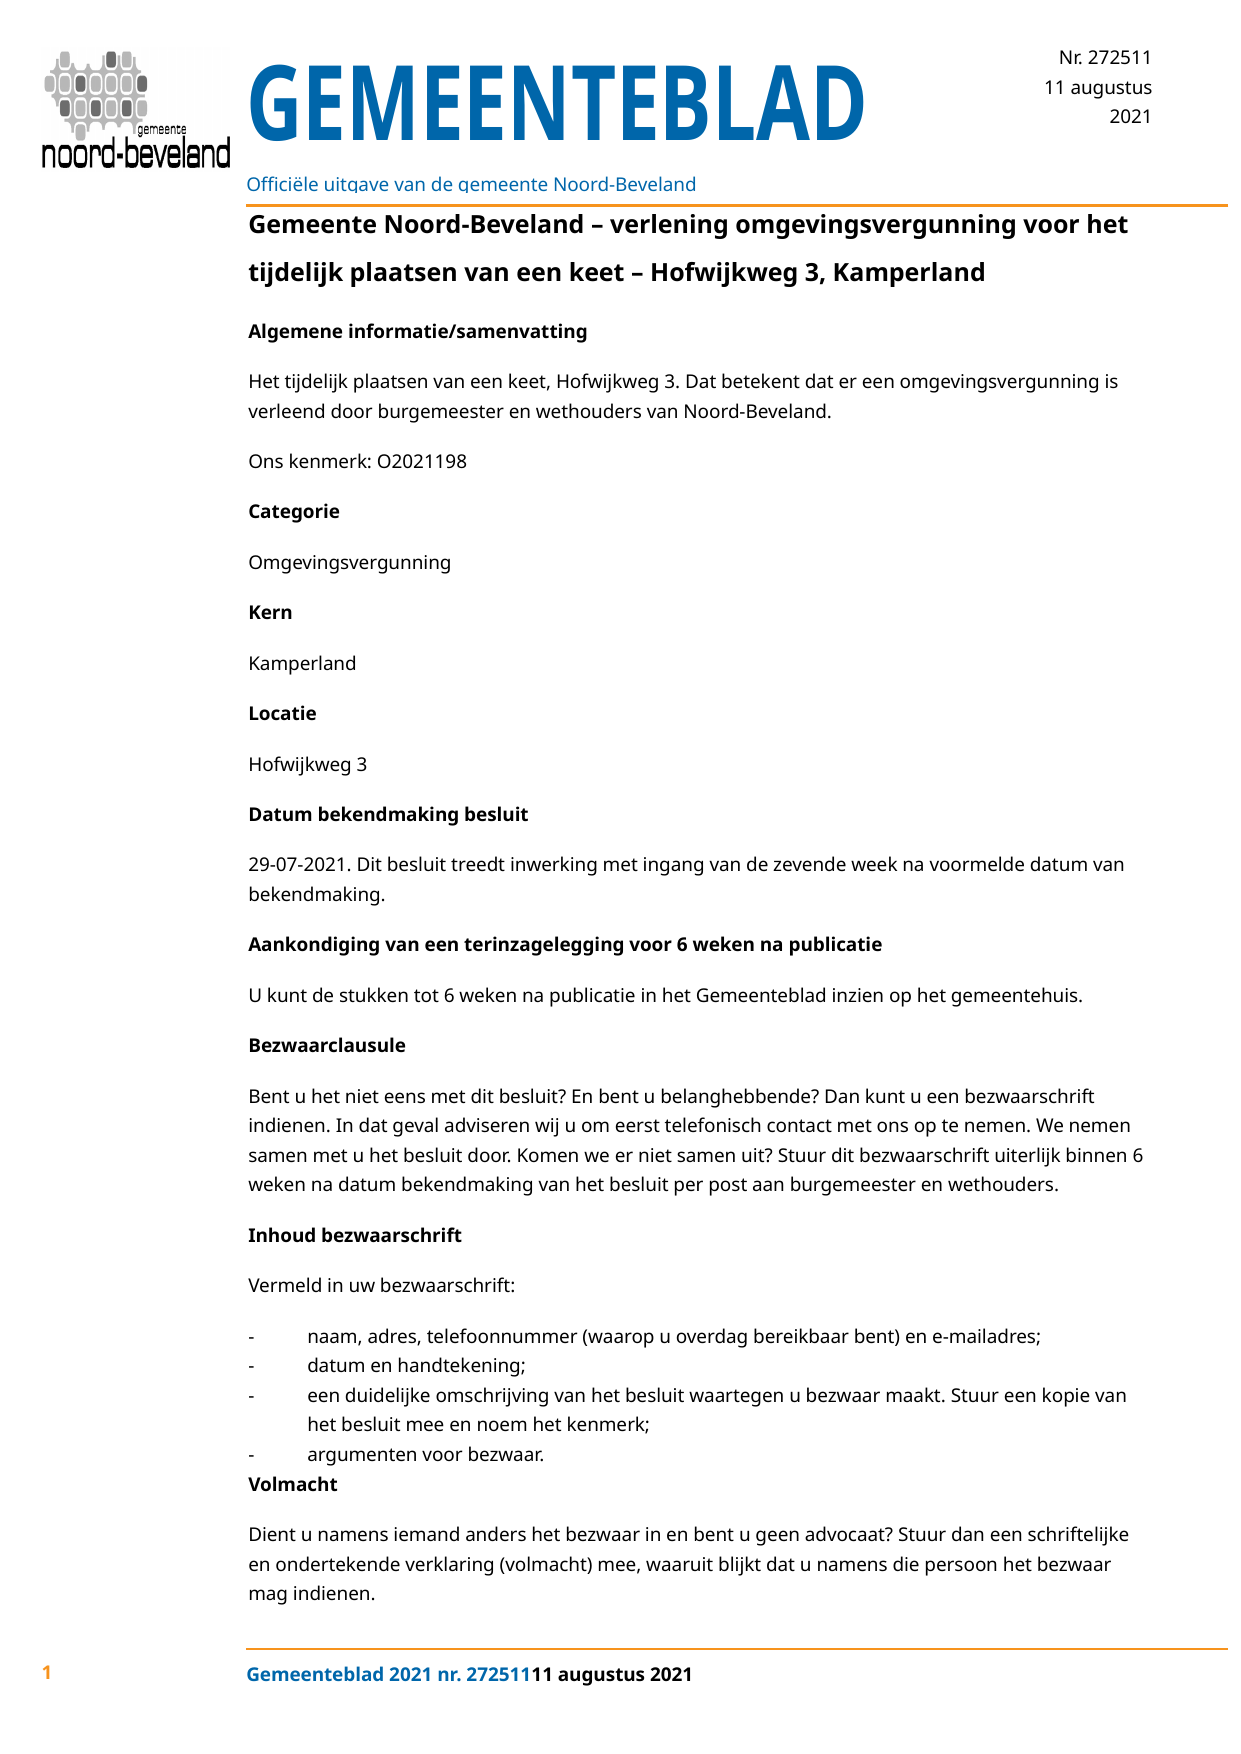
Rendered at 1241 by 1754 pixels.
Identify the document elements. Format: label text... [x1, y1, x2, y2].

text Dient u namens iemand anders het bezwaar in en bent u geen advocaat? Stuur dan een schriftelijke en ondertekende verklaring (volmacht) mee, waaruit blijkt dat u namens die persoon het bezwaar mag indienen. [248, 1521, 1152, 1606]
text Ons kenmerk: O2021198 [248, 448, 1152, 474]
text Bezwaarclausule [248, 1032, 1152, 1058]
list een duidelijke omschrijving van het besluit waartegen u bezwaar maakt. Stuur een kopie van het besluit mee en noem het kenmerk; [248, 1382, 1152, 1437]
text U kunt de stukken tot 6 weken na publicatie in het Gemeenteblad inzien op het gemeentehuis. [248, 982, 1152, 1008]
text Aankondiging van een terinzagelegging voor 6 weken na publicatie [248, 932, 1152, 957]
text Kamperland [248, 650, 1152, 676]
text Omgevingsvergunning [248, 549, 1152, 575]
text Hofwijkweg 3 [248, 751, 1152, 777]
text Locatie [248, 700, 1152, 726]
text Kern [248, 599, 1152, 625]
list naam, adres, telefoonnummer (waarop u overdag bereikbaar bent) en e-mailadres; [248, 1323, 1152, 1349]
text Vermeld in uw bezwaarschrift: [248, 1272, 1152, 1298]
text Volmacht [248, 1471, 1152, 1497]
text Inhoud bezwaarschrift [248, 1222, 1152, 1248]
list datum en handtekening; [248, 1352, 1152, 1378]
text 29-07-2021. Dit besluit treedt inwerking met ingang van de zevende week na voormelde datum van bekendmaking. [248, 852, 1152, 907]
text Datum bekendmaking besluit [248, 801, 1152, 827]
text Bent u het niet eens met dit besluit? En bent u belanghebbende? Dan kunt u een bezwaarschrift indienen. In dat geval adviseren wij u om eerst telefonisch contact met ons op te nemen. We nemen samen met u het besluit door. Komen we er niet samen uit? Stuur dit bezwaarschrift uiterlijk binnen 6 weken na datum bekendmaking van het besluit per post aan burgemeester en wethouders. [248, 1083, 1152, 1197]
text Categorie [248, 499, 1152, 524]
picture [41, 47, 231, 172]
text Algemene informatie/samenvatting [248, 318, 1152, 344]
text Het tijdelijk plaatsen van een keet, Hofwijkweg 3. Dat betekent dat er een omgevingsvergunning is verleend door burgemeester en wethouders van Noord-Beveland. [248, 368, 1152, 424]
list argumenten voor bezwaar. [248, 1441, 1152, 1467]
text Gemeente Noord-Beveland – verlening omgevingsvergunning voor het tijdelijk plaatsen van een keet – Hofwijkweg 3, Kamperland [248, 207, 1152, 288]
